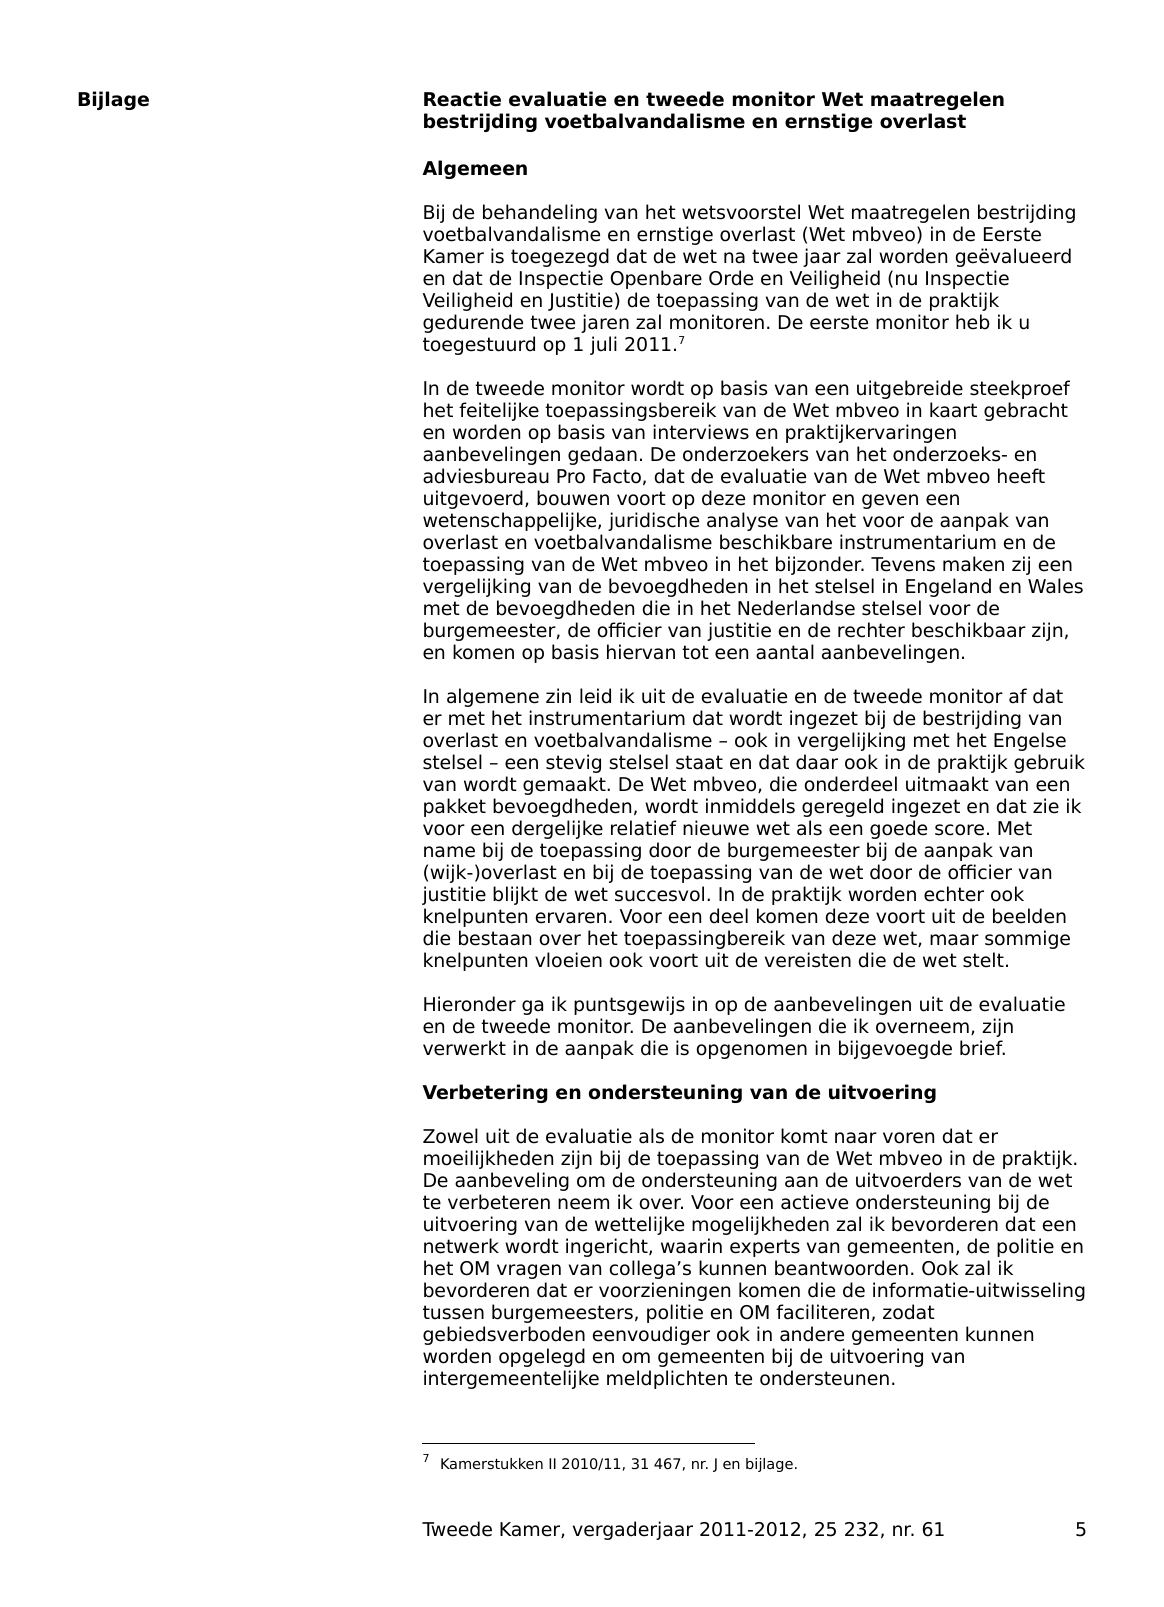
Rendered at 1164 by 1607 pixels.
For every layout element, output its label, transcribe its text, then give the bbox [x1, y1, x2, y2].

text Bij de behandeling van het wetsvoorstel Wet maatregelen bestrijding voetbalvandalisme en ernstige overlast (Wet mbveo) in de Eerste Kamer is toegezegd dat de wet na twee jaar zal worden geëvalueerd en dat de Inspectie Openbare Orde en Veiligheid (nu Inspectie Veiligheid en Justitie) de toepassing van de wet in de praktijk gedurende twee jaren zal monitoren. De eerste monitor heb ik u toegestuurd op 1 juli 2011. [422, 202, 1087, 356]
subtitle Verbetering en ondersteuning van de uitvoering [422, 1082, 1087, 1104]
text In algemene zin leid ik uit de evaluatie en de tweede monitor af dat er met het instrumentarium dat wordt ingezet bij de bestrijding van overlast en voetbalvandalisme – ook in vergelijking met het Engelse stelsel – een stevig stelsel staat en dat daar ook in de praktijk gebruik van wordt gemaakt. De Wet mbveo, die onderdeel uitmaakt van een pakket bevoegdheden, wordt inmiddels geregeld ingezet en dat zie ik voor een dergelijke relatief nieuwe wet als een goede score. Met name bij de toepassing door de burgemeester bij de aanpak van (wijk-)overlast en bij de toepassing van de wet door de officier van justitie blijkt de wet succesvol. In de praktijk worden echter ook knelpunten ervaren. Voor een deel komen deze voort uit de beelden die bestaan over het toepassingbereik van deze wet, maar sommige knelpunten vloeien ook voort uit de vereisten die de wet stelt. [422, 686, 1087, 972]
text Kamerstukken II 2010/11, 31 467, nr. J en bijlage. [422, 1452, 1087, 1474]
subtitle Bijlage Reactie evaluatie en tweede monitor Wet maatregelen bestrijding voetbalvandalisme en ernstige overlast [77, 89, 1087, 133]
subtitle Algemeen [422, 158, 1087, 180]
text In de tweede monitor wordt op basis van een uitgebreide steekproef het feitelijke toepassingsbereik van de Wet mbveo in kaart gebracht en worden op basis van interviews en praktijkervaringen aanbevelingen gedaan. De onderzoekers van het onderzoeks- en adviesbureau Pro Facto, dat de evaluatie van de Wet mbveo heeft uitgevoerd, bouwen voort op deze monitor en geven een wetenschappelijke, juridische analyse van het voor de aanpak van overlast en voetbalvandalisme beschikbare instrumentarium en de toepassing van de Wet mbveo in het bijzonder. Tevens maken zij een vergelijking van de bevoegdheden in het stelsel in Engeland en Wales met de bevoegdheden die in het Nederlandse stelsel voor de burgemeester, de officier van justitie en de rechter beschikbaar zijn, en komen op basis hiervan tot een aantal aanbevelingen. [422, 378, 1087, 664]
text Hieronder ga ik puntsgewijs in op de aanbevelingen uit de evaluatie en de tweede monitor. De aanbevelingen die ik overneem, zijn verwerkt in de aanpak die is opgenomen in bijgevoegde brief. [422, 994, 1087, 1060]
text Zowel uit de evaluatie als de monitor komt naar voren dat er moeilijkheden zijn bij de toepassing van de Wet mbveo in de praktijk. De aanbeveling om de ondersteuning aan de uitvoerders van de wet te verbeteren neem ik over. Voor een actieve ondersteuning bij de uitvoering van de wettelijke mogelijkheden zal ik bevorderen dat een netwerk wordt ingericht, waarin experts van gemeenten, de politie en het OM vragen van collega’s kunnen beantwoorden. Ook zal ik bevorderen dat er voorzieningen komen die de informatie-uitwisseling tussen burgemeesters, politie en OM faciliteren, zodat gebiedsverboden eenvoudiger ook in andere gemeenten kunnen worden opgelegd en om gemeenten bij de uitvoering van intergemeentelijke meldplichten te ondersteunen. [422, 1126, 1087, 1390]
